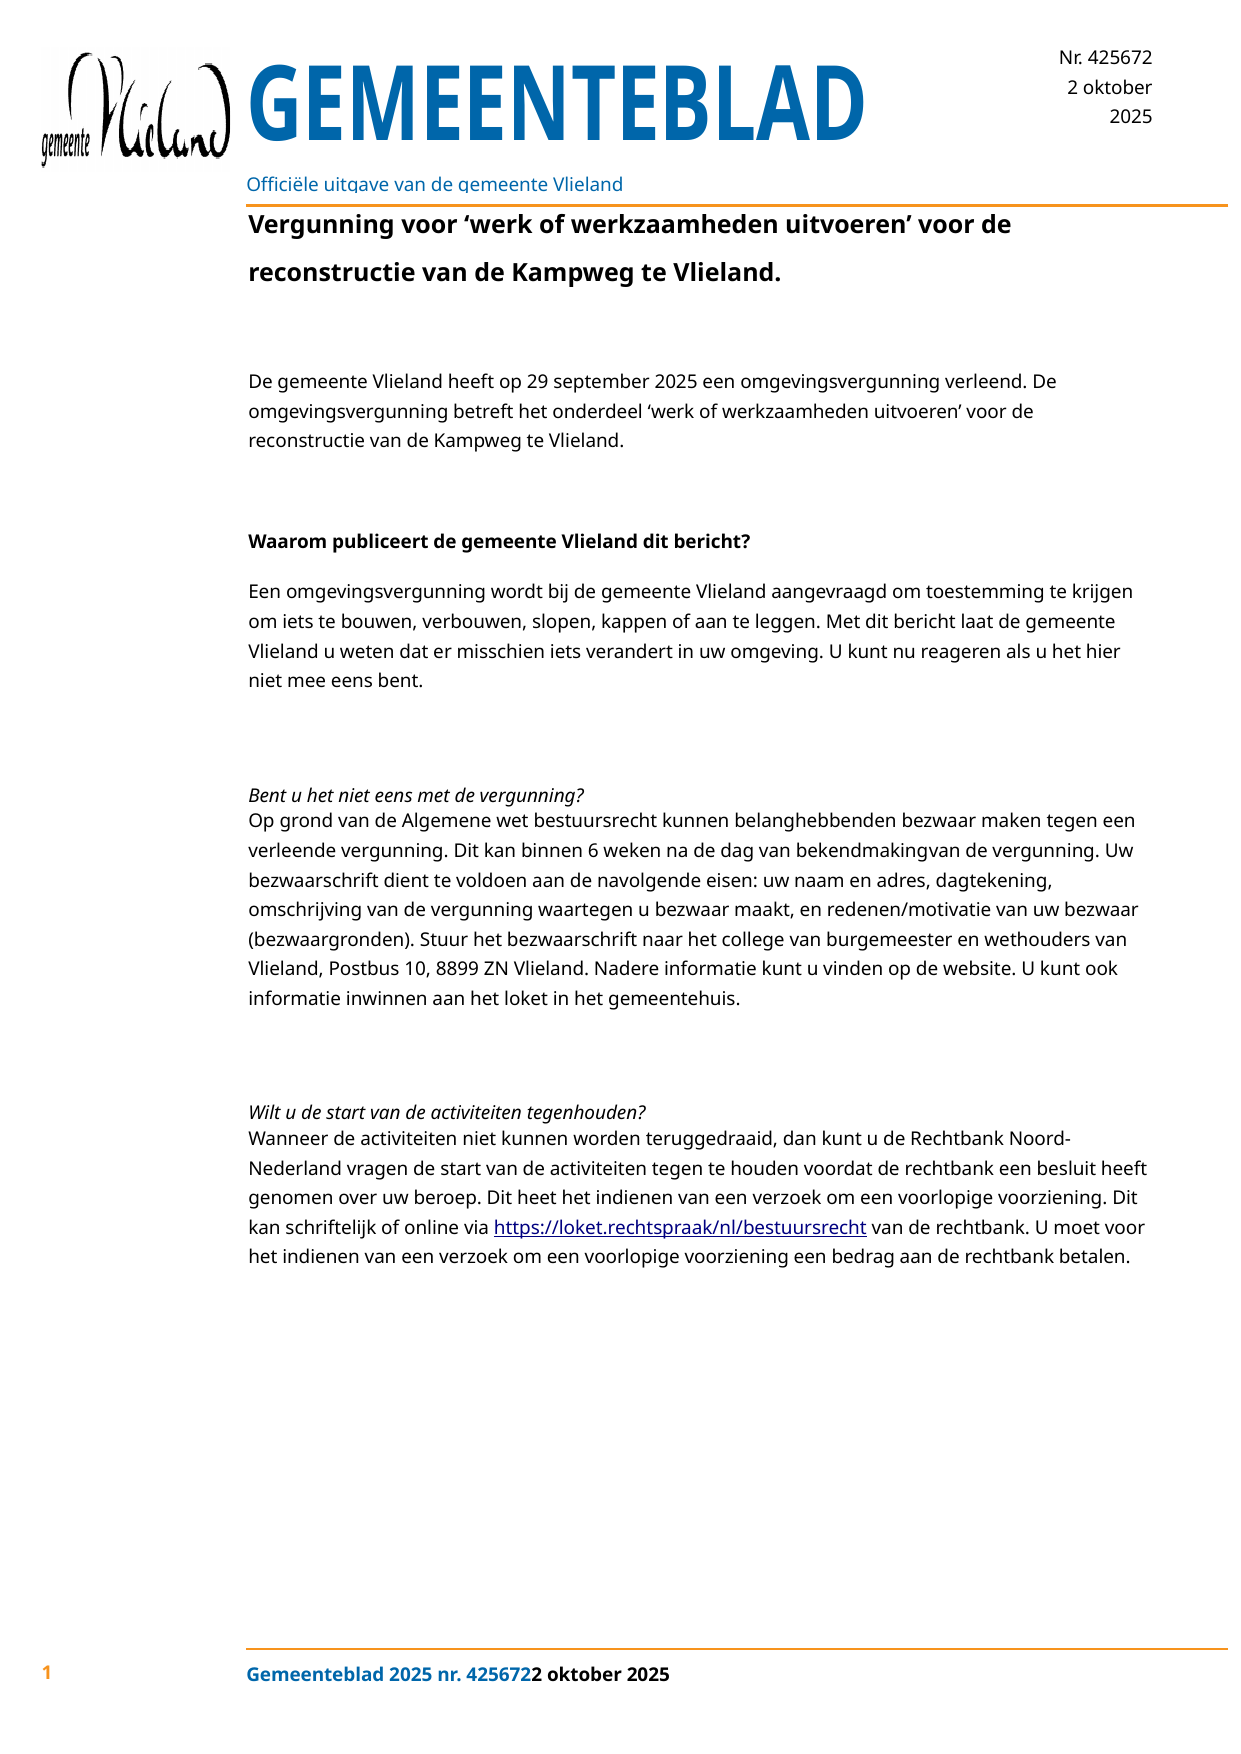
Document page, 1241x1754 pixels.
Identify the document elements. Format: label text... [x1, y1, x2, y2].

text Wanneer de activiteiten niet kunnen worden teruggedraaid, dan kunt u de Rechtbank Noord-Nederland vragen de start van de activiteiten tegen te houden voordat de rechtbank een besluit heeft genomen over uw beroep. Dit heet het indienen van een verzoek om een voorlopige voorziening. Dit kan schriftelijk of online via https://loket.rechtspraak/nl/bestuursrecht van de rechtbank. U moet voor het indienen van een verzoek om een voorlopige voorziening een bedrag aan de rechtbank betalen. [248, 1125, 1152, 1269]
text Wilt u de start van de activiteiten tegenhouden? [248, 1099, 1152, 1125]
text Bent u het niet eens met de vergunning? [248, 782, 1152, 808]
picture [41, 47, 231, 172]
text Waarom publiceert de gemeente Vlieland dit bericht? [248, 528, 1152, 554]
text Een omgevingsvergunning wordt bij de gemeente Vlieland aangevraagd om toestemming te krijgen om iets te bouwen, verbouwen, slopen, kappen of aan te leggen. Met dit bericht laat de gemeente Vlieland u weten dat er misschien iets verandert in uw omgeving. U kunt nu reageren als u het hier niet mee eens bent. [248, 579, 1152, 693]
text De gemeente Vlieland heeft op 29 september 2025 een omgevingsvergunning verleend. De omgevingsvergunning betreft het onderdeel ‘werk of werkzaamheden uitvoeren’ voor de reconstructie van de Kampweg te Vlieland. [248, 368, 1152, 453]
text Vergunning voor ‘werk of werkzaamheden uitvoeren’ voor de reconstructie van de Kampweg te Vlieland. [248, 207, 1152, 288]
text Op grond van de Algemene wet bestuursrecht kunnen belanghebbenden bezwaar maken tegen een verleende vergunning. Dit kan binnen 6 weken na de dag van bekendmakingvan de vergunning. Uw bezwaarschrift dient te voldoen aan de navolgende eisen: uw naam en adres, dagtekening, omschrijving van de vergunning waartegen u bezwaar maakt, en redenen/motivatie van uw bezwaar (bezwaargronden). Stuur het bezwaarschrift naar het college van burgemeester en wethouders van Vlieland, Postbus 10, 8899 ZN Vlieland. Nadere informatie kunt u vinden op de website. U kunt ook informatie inwinnen aan het loket in het gemeentehuis. [248, 808, 1152, 1011]
